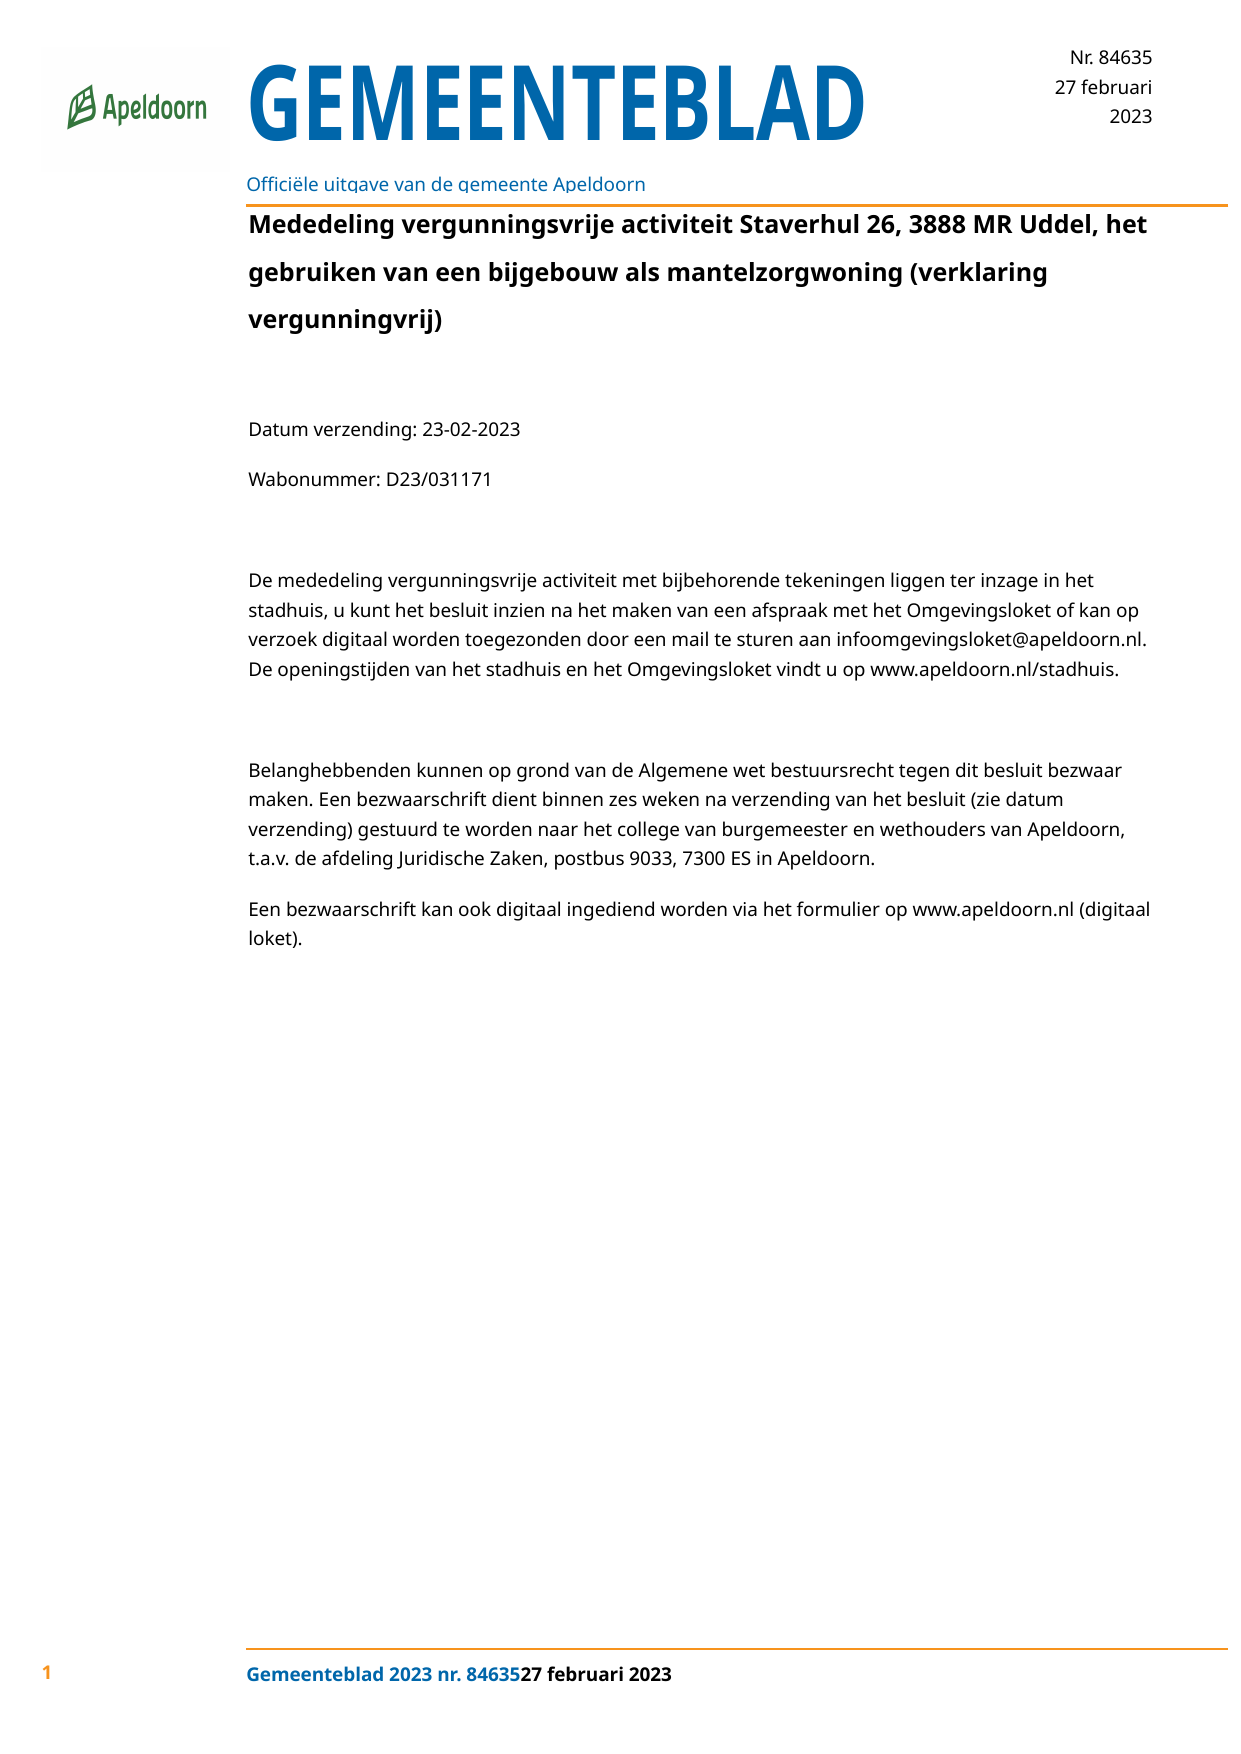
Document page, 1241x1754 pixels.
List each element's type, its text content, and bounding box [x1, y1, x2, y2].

picture [41, 47, 231, 172]
text Belanghebbenden kunnen op grond van de Algemene wet bestuursrecht tegen dit besluit bezwaar maken. Een bezwaarschrift dient binnen zes weken na verzending van het besluit (zie datum verzending) gestuurd te worden naar het college van burgemeester en wethouders van Apeldoorn, t.a.v. de afdeling Juridische Zaken, postbus 9033, 7300 ES in Apeldoorn. [248, 757, 1152, 871]
text De mededeling vergunningsvrije activiteit met bijbehorende tekeningen liggen ter inzage in het stadhuis, u kunt het besluit inzien na het maken van een afspraak met het Omgevingsloket of kan op verzoek digitaal worden toegezonden door een mail te sturen aan infoomgevingsloket@apeldoorn.nl. De openingstijden van het stadhuis en het Omgevingsloket vindt u op www.apeldoorn.nl/stadhuis. [248, 567, 1152, 682]
text Mededeling vergunningsvrije activiteit Staverhul 26, 3888 MR Uddel, het gebruiken van een bijgebouw als mantelzorgwoning (verklaring vergunningvrij) [248, 207, 1152, 336]
text Datum verzending: 23-02-2023 [248, 416, 1152, 442]
text Wabonummer: D23/031171 [248, 466, 1152, 492]
text Een bezwaarschrift kan ook digitaal ingediend worden via het formulier op www.apeldoorn.nl (digitaal loket). [248, 896, 1152, 951]
